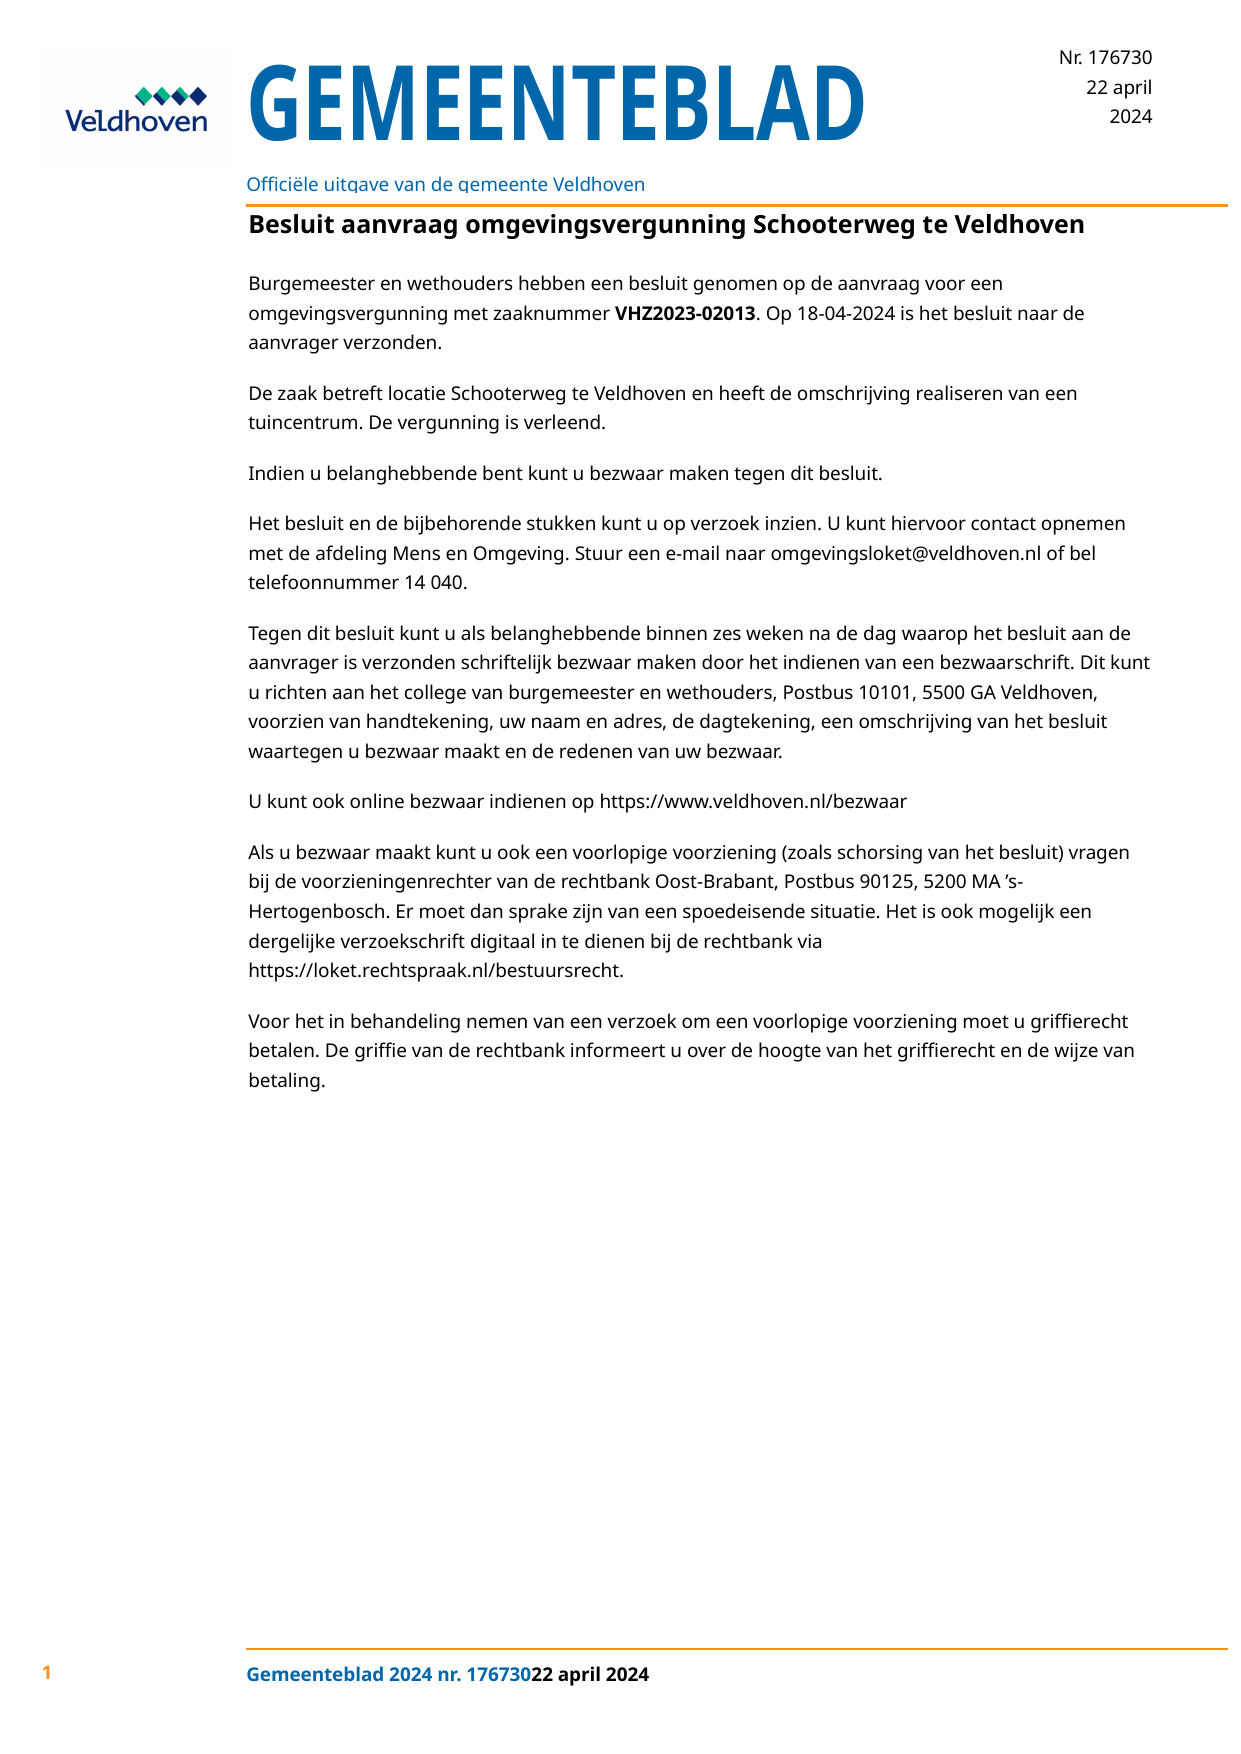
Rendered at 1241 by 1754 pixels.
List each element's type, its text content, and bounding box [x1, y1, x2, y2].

text Besluit aanvraag omgevingsvergunning Schooterweg te Veldhoven [248, 207, 1152, 241]
text Tegen dit besluit kunt u als belanghebbende binnen zes weken na de dag waarop het besluit aan de aanvrager is verzonden schriftelijk bezwaar maken door het indienen van een bezwaarschrift. Dit kunt u richten aan het college van burgemeester en wethouders, Postbus 10101, 5500 GA Veldhoven, voorzien van handtekening, uw naam en adres, de dagtekening, een omschrijving van het besluit waartegen u bezwaar maakt en de redenen van uw bezwaar. [248, 620, 1152, 764]
text Voor het in behandeling nemen van een verzoek om een voorlopige voorziening moet u griffierecht betalen. De griffie van de rechtbank informeert u over de hoogte van het griffierecht en de wijze van betaling. [248, 1008, 1152, 1093]
picture [41, 47, 231, 172]
text De zaak betreft locatie Schooterweg te Veldhoven en heeft de omschrijving realiseren van een tuincentrum. De vergunning is verleend. [248, 380, 1152, 435]
text Indien u belanghebbende bent kunt u bezwaar maken tegen dit besluit. [248, 460, 1152, 486]
text Burgemeester en wethouders hebben een besluit genomen op de aanvraag voor een omgevingsvergunning met zaaknummer VHZ2023-02013. Op 18-04-2024 is het besluit naar de aanvrager verzonden. [248, 270, 1152, 355]
text Het besluit en de bijbehorende stukken kunt u op verzoek inzien. U kunt hiervoor contact opnemen met de afdeling Mens en Omgeving. Stuur een e-mail naar omgevingsloket@veldhoven.nl of bel telefoonnummer 14 040. [248, 510, 1152, 595]
text Als u bezwaar maakt kunt u ook een voorlopige voorziening (zoals schorsing van het besluit) vragen bij de voorzieningenrechter van de rechtbank Oost-Brabant, Postbus 90125, 5200 MA ’s-Hertogenbosch. Er moet dan sprake zijn van een spoedeisende situatie. Het is ook mogelijk een dergelijke verzoekschrift digitaal in te dienen bij de rechtbank via https://loket.rechtspraak.nl/bestuursrecht. [248, 839, 1152, 983]
text U kunt ook online bezwaar indienen op https://www.veldhoven.nl/bezwaar [248, 789, 1152, 814]
